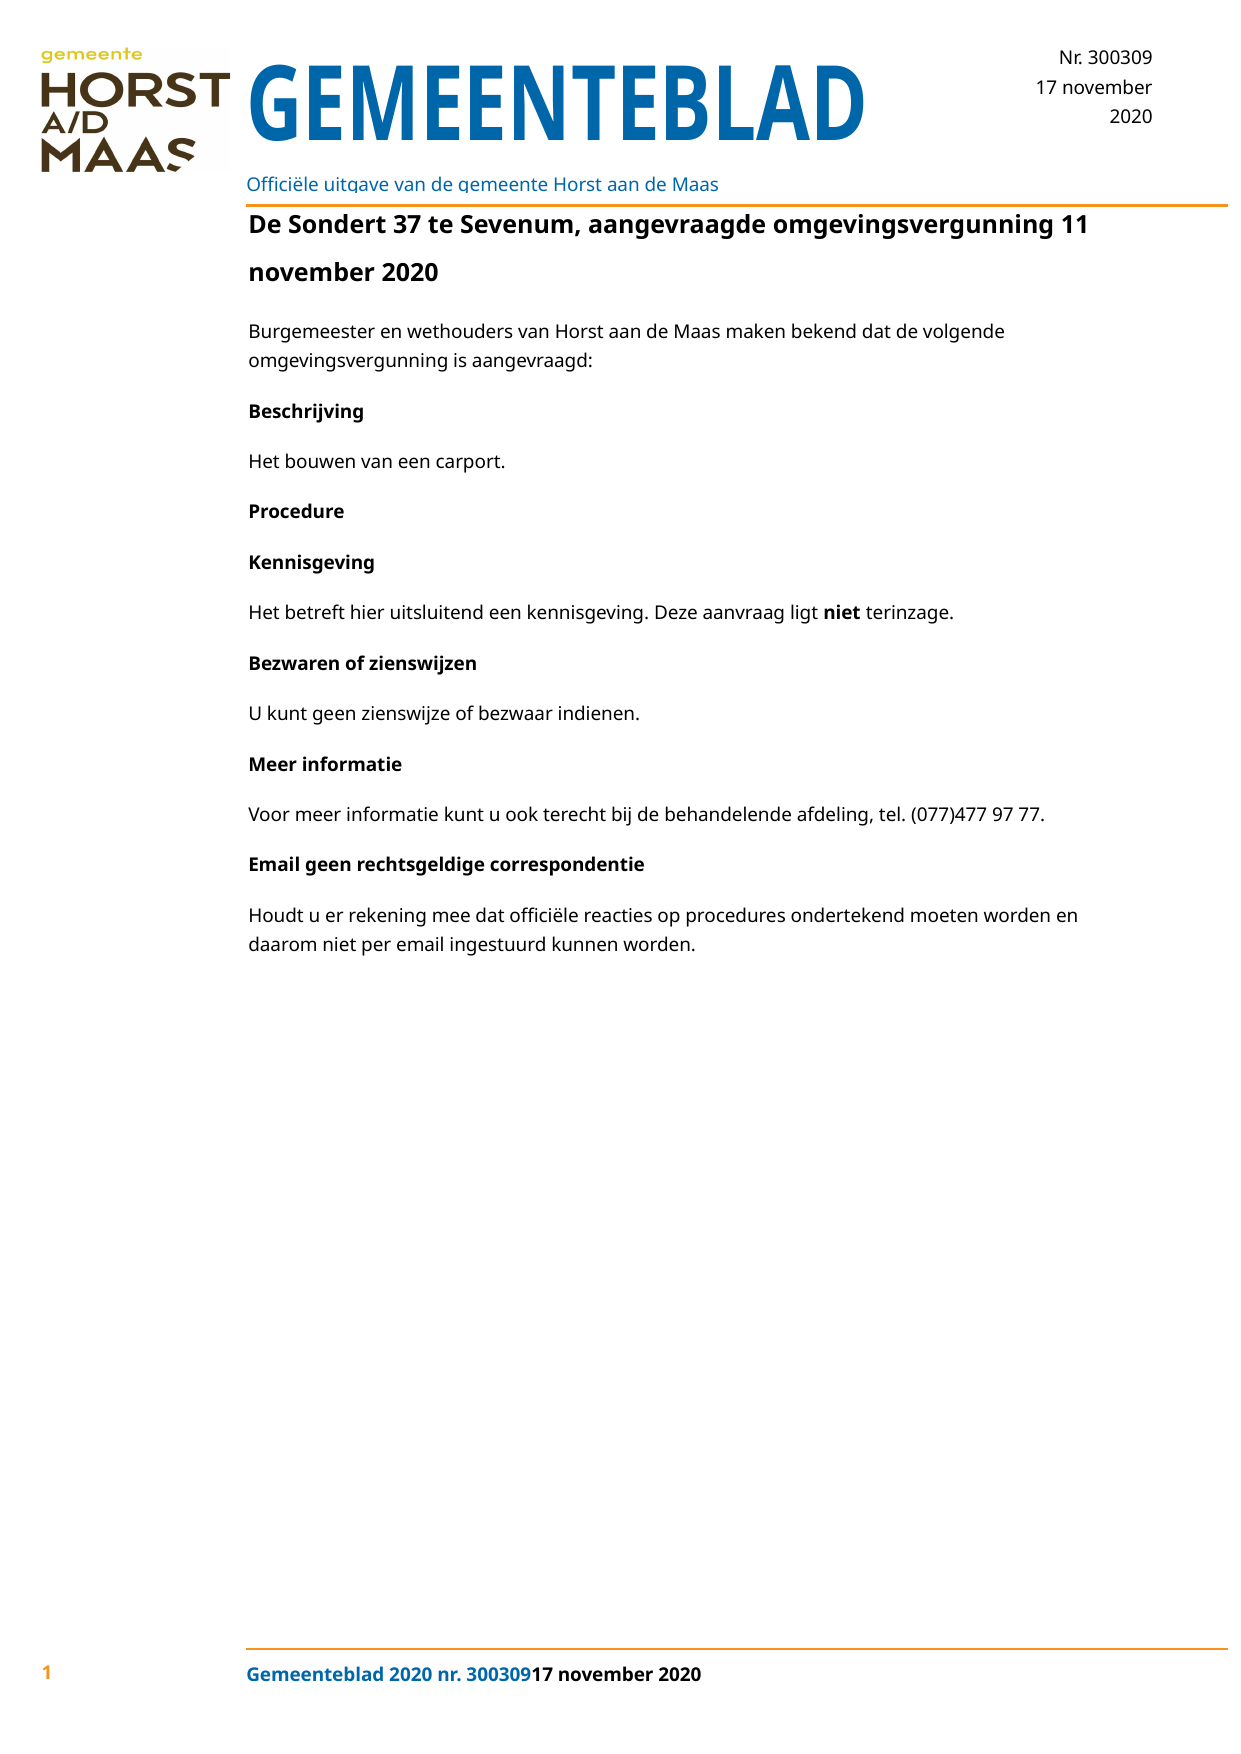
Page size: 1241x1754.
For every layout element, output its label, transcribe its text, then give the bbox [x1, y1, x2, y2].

text Kennisgeving [248, 549, 1152, 575]
text De Sondert 37 te Sevenum, aangevraagde omgevingsvergunning 11 november 2020 [248, 207, 1152, 288]
text Het bouwen van een carport. [248, 448, 1152, 474]
picture [41, 47, 231, 172]
text Meer informatie [248, 751, 1152, 777]
text Het betreft hier uitsluitend een kennisgeving. Deze aanvraag ligt niet terinzage. [248, 599, 1152, 625]
text Procedure [248, 499, 1152, 524]
text Burgemeester en wethouders van Horst aan de Maas maken bekend dat de volgende omgevingsvergunning is aangevraagd: [248, 318, 1152, 373]
text Voor meer informatie kunt u ook terecht bij de behandelende afdeling, tel. (077)477 97 77. [248, 801, 1152, 827]
text U kunt geen zienswijze of bezwaar indienen. [248, 700, 1152, 726]
text Houdt u er rekening mee dat officiële reacties op procedures ondertekend moeten worden en daarom niet per email ingestuurd kunnen worden. [248, 902, 1152, 957]
text Beschrijving [248, 398, 1152, 424]
text Bezwaren of zienswijzen [248, 650, 1152, 676]
text Email geen rechtsgeldige correspondentie [248, 852, 1152, 877]
